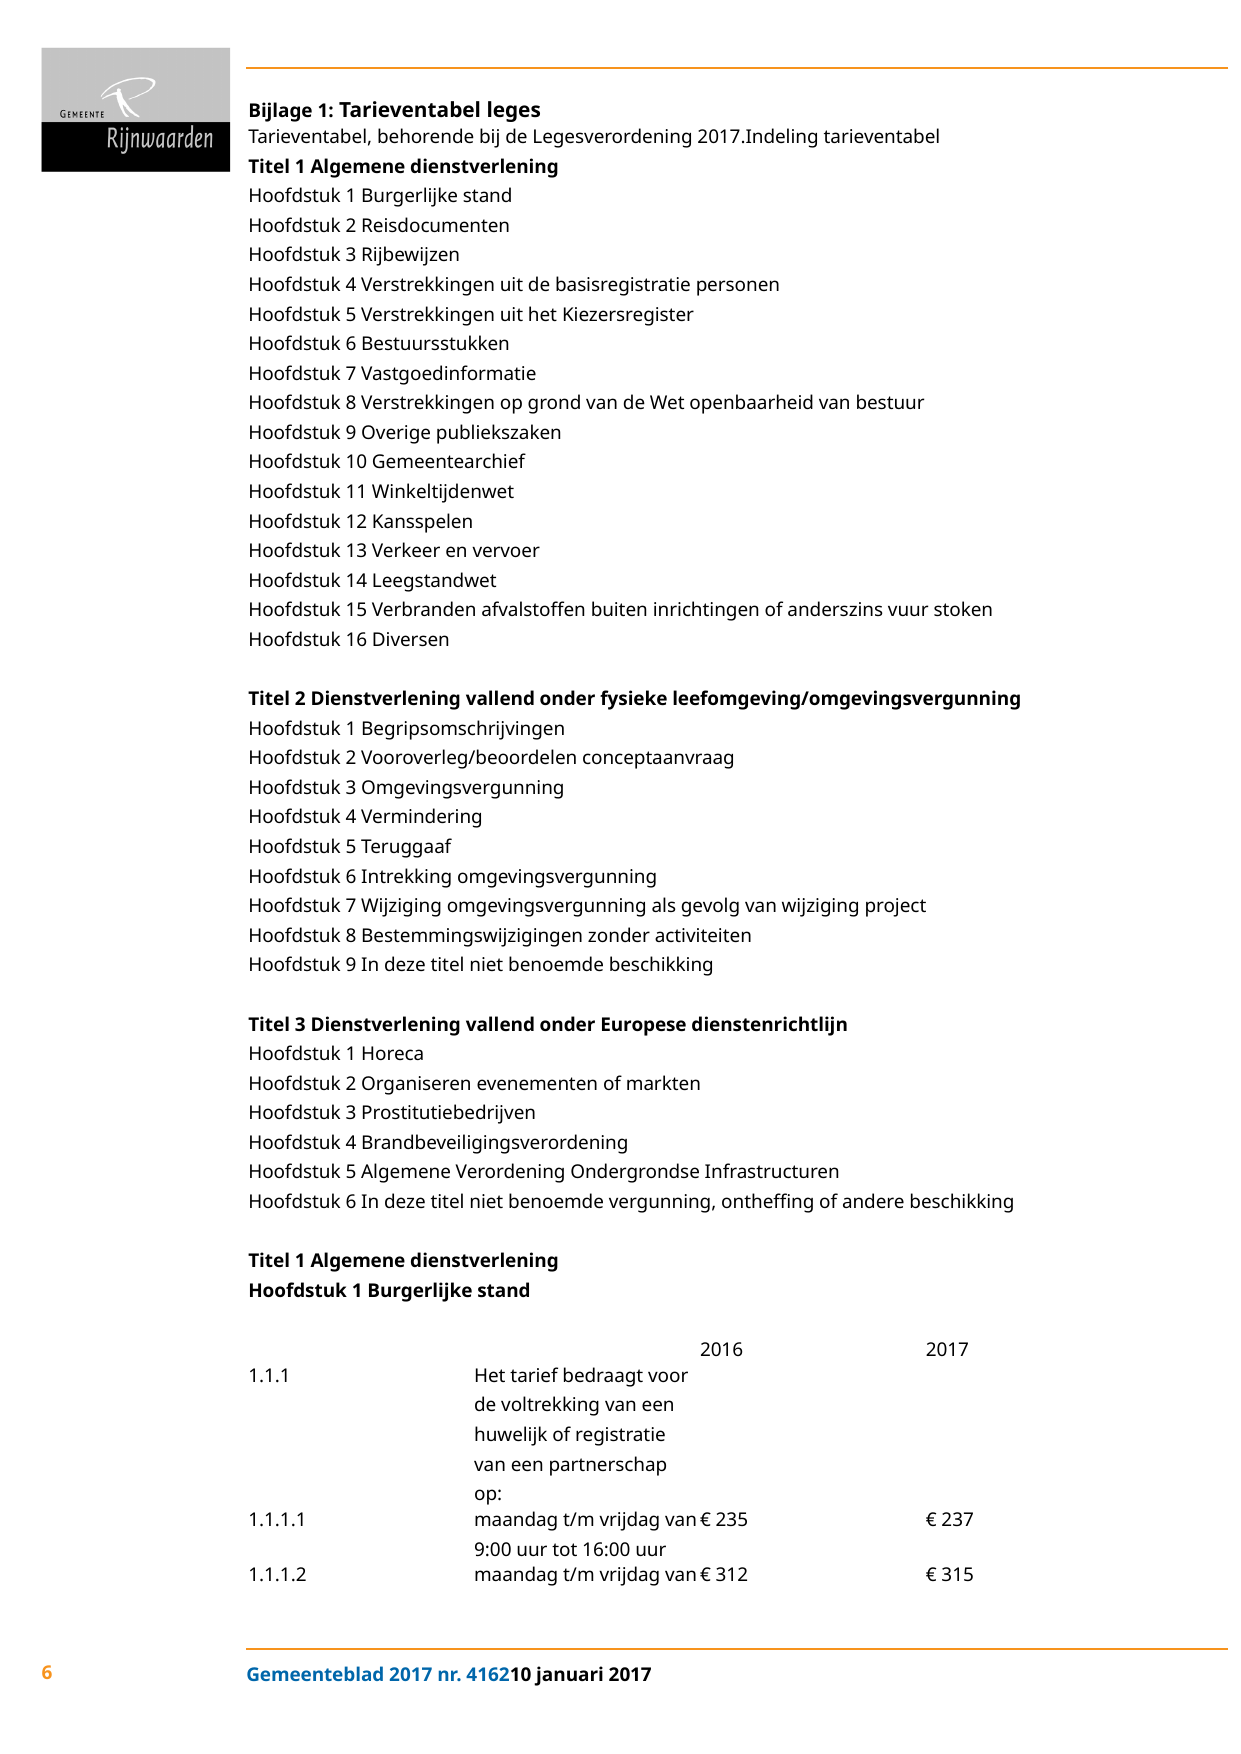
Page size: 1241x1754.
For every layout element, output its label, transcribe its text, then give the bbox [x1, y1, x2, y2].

text Hoofdstuk 11 Winkeltijdenwet [248, 478, 1152, 504]
text Hoofdstuk 9 Overige publiekszaken [248, 419, 1152, 445]
table_cell maandag t/m vrijdag van 9:00 uur tot 16:00 uur [474, 1506, 700, 1561]
text Hoofdstuk 1 Burgerlijke stand [248, 182, 1152, 208]
text Hoofdstuk 4 Vermindering [248, 804, 1152, 829]
text Hoofdstuk 3 Rijbewijzen [248, 242, 1152, 267]
table_header [248, 1336, 474, 1362]
text Titel 1 Algemene dienstverlening [248, 153, 1152, 179]
text Hoofdstuk 4 Verstrekkingen uit de basisregistratie personen [248, 271, 1152, 297]
text Hoofdstuk 2 Organiseren evenementen of markten [248, 1070, 1152, 1096]
text Hoofdstuk 10 Gemeentearchief [248, 449, 1152, 474]
text Hoofdstuk 9 In deze titel niet benoemde beschikking [248, 952, 1152, 977]
table_cell 1.1.1 [248, 1362, 474, 1506]
table_cell [926, 1362, 1152, 1506]
text Hoofdstuk 5 Algemene Verordening Ondergrondse Infrastructuren [248, 1159, 1152, 1184]
text Hoofdstuk 7 Vastgoedinformatie [248, 360, 1152, 386]
text Hoofdstuk 7 Wijziging omgevingsvergunning als gevolg van wijziging project [248, 892, 1152, 918]
table_header [474, 1336, 700, 1362]
text Hoofdstuk 8 Verstrekkingen op grond van de Wet openbaarheid van bestuur [248, 389, 1152, 415]
text Hoofdstuk 2 Reisdocumenten [248, 212, 1152, 238]
text Hoofdstuk 3 Omgevingsvergunning [248, 774, 1152, 800]
text Titel 1 Algemene dienstverlening [248, 1247, 1152, 1273]
table_cell [700, 1362, 926, 1506]
text Hoofdstuk 1 Burgerlijke stand [248, 1277, 1152, 1303]
table_cell € 235 [700, 1506, 926, 1561]
text Titel 3 Dienstverlening vallend onder Europese dienstenrichtlijn [248, 1011, 1152, 1037]
table_cell € 312 [700, 1561, 926, 1587]
text Bijlage 1: Tarieventabel leges [248, 95, 1152, 123]
text Hoofdstuk 1 Begripsomschrijvingen [248, 715, 1152, 741]
table_cell € 315 [926, 1561, 1152, 1587]
text Hoofdstuk 4 Brandbeveiligingsverordening [248, 1129, 1152, 1155]
text Hoofdstuk 5 Verstrekkingen uit het Kiezersregister [248, 301, 1152, 327]
text Hoofdstuk 6 Intrekking omgevingsvergunning [248, 863, 1152, 889]
text Hoofdstuk 1 Horeca [248, 1040, 1152, 1066]
table_cell 1.1.1.1 [248, 1506, 474, 1561]
table_header 2017 [926, 1336, 1152, 1362]
text Hoofdstuk 5 Teruggaaf [248, 833, 1152, 859]
text Hoofdstuk 3 Prostitutiebedrijven [248, 1099, 1152, 1125]
text Hoofdstuk 15 Verbranden afvalstoffen buiten inrichtingen of anderszins vuur stoken [248, 597, 1152, 622]
text Hoofdstuk 13 Verkeer en vervoer [248, 537, 1152, 563]
table_cell € 237 [926, 1506, 1152, 1561]
text Hoofdstuk 2 Vooroverleg/beoordelen conceptaanvraag [248, 744, 1152, 770]
text Hoofdstuk 8 Bestemmingswijzigingen zonder activiteiten [248, 922, 1152, 948]
table_cell 1.1.1.2 [248, 1561, 474, 1587]
picture [41, 47, 231, 172]
table_cell maandag t/m vrijdag van [474, 1561, 700, 1587]
table_header 2016 [700, 1336, 926, 1362]
text Titel 2 Dienstverlening vallend onder fysieke leefomgeving/omgevingsvergunning [248, 685, 1152, 711]
text Hoofdstuk 14 Leegstandwet [248, 567, 1152, 593]
text Hoofdstuk 6 In deze titel niet benoemde vergunning, ontheffing of andere beschikking [248, 1188, 1152, 1214]
text Hoofdstuk 6 Bestuursstukken [248, 330, 1152, 356]
table_cell Het tarief bedraagt voor de voltrekking van een huwelijk of registratie van een partnerschap op: [474, 1362, 700, 1506]
text Hoofdstuk 12 Kansspelen [248, 508, 1152, 534]
text Tarieventabel, behorende bij de Legesverordening 2017.Indeling tarieventabel [248, 123, 1152, 149]
text Hoofdstuk 16 Diversen [248, 626, 1152, 652]
